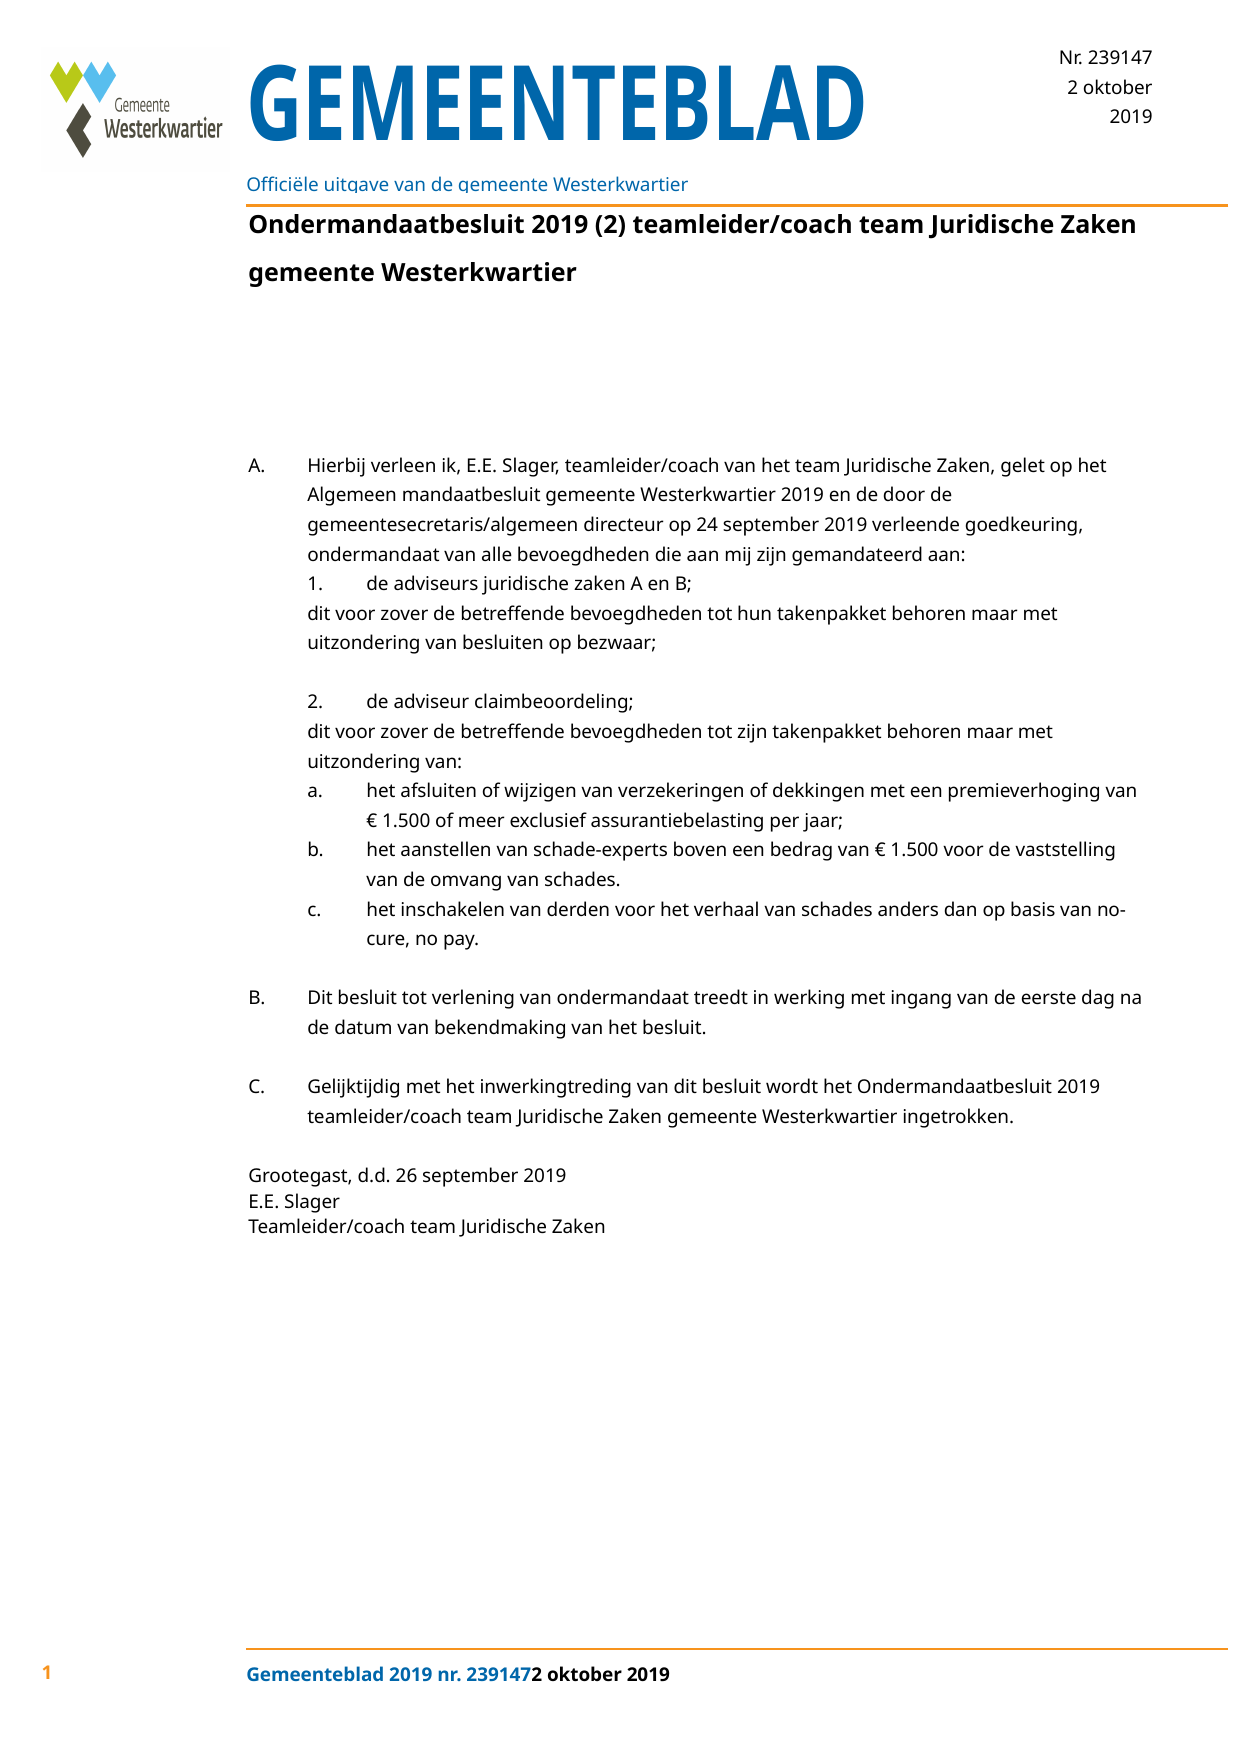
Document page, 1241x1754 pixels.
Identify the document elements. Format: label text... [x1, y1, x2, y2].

text Ondermandaatbesluit 2019 (2) teamleider/coach team Juridische Zaken gemeente Westerkwartier [248, 207, 1152, 288]
text E.E. Slager [248, 1188, 1152, 1213]
list Dit besluit tot verlening van ondermandaat treedt in werking met ingang van de eerste dag na de datum van bekendmaking van het besluit. [248, 984, 1152, 1040]
text Grootegast, d.d. 26 september 2019 [248, 1162, 1152, 1188]
list het inschakelen van derden voor het verhaal van schades anders dan op basis van no-cure, no pay. [307, 896, 1152, 951]
list het aanstellen van schade-experts boven een bedrag van € 1.500 voor de vaststelling van de omvang van schades. [307, 837, 1152, 892]
list het afsluiten of wijzigen van verzekeringen of dekkingen met een premieverhoging van € 1.500 of meer exclusief assurantiebelasting per jaar; [307, 777, 1152, 833]
list dit voor zover de betreffende bevoegdheden tot zijn takenpakket behoren maar met uitzondering van: [248, 718, 1152, 774]
picture [41, 47, 231, 172]
list de adviseurs juridische zaken A en B; [307, 570, 1152, 596]
list Hierbij verleen ik, E.E. Slager, teamleider/coach van het team Juridische Zaken, gelet op het Algemeen mandaatbesluit gemeente Westerkwartier 2019 en de door de gemeentesecretaris/algemeen directeur op 24 september 2019 verleende goedkeuring, ondermandaat van alle bevoegdheden die aan mij zijn gemandateerd aan: [248, 452, 1152, 567]
list Gelijktijdig met het inwerkingtreding van dit besluit wordt het Ondermandaatbesluit 2019 teamleider/coach team Juridische Zaken gemeente Westerkwartier ingetrokken. [248, 1073, 1152, 1129]
text Teamleider/coach team Juridische Zaken [248, 1213, 1152, 1239]
list dit voor zover de betreffende bevoegdheden tot hun takenpakket behoren maar met uitzondering van besluiten op bezwaar; [248, 600, 1152, 655]
list de adviseur claimbeoordeling; [307, 689, 1152, 714]
